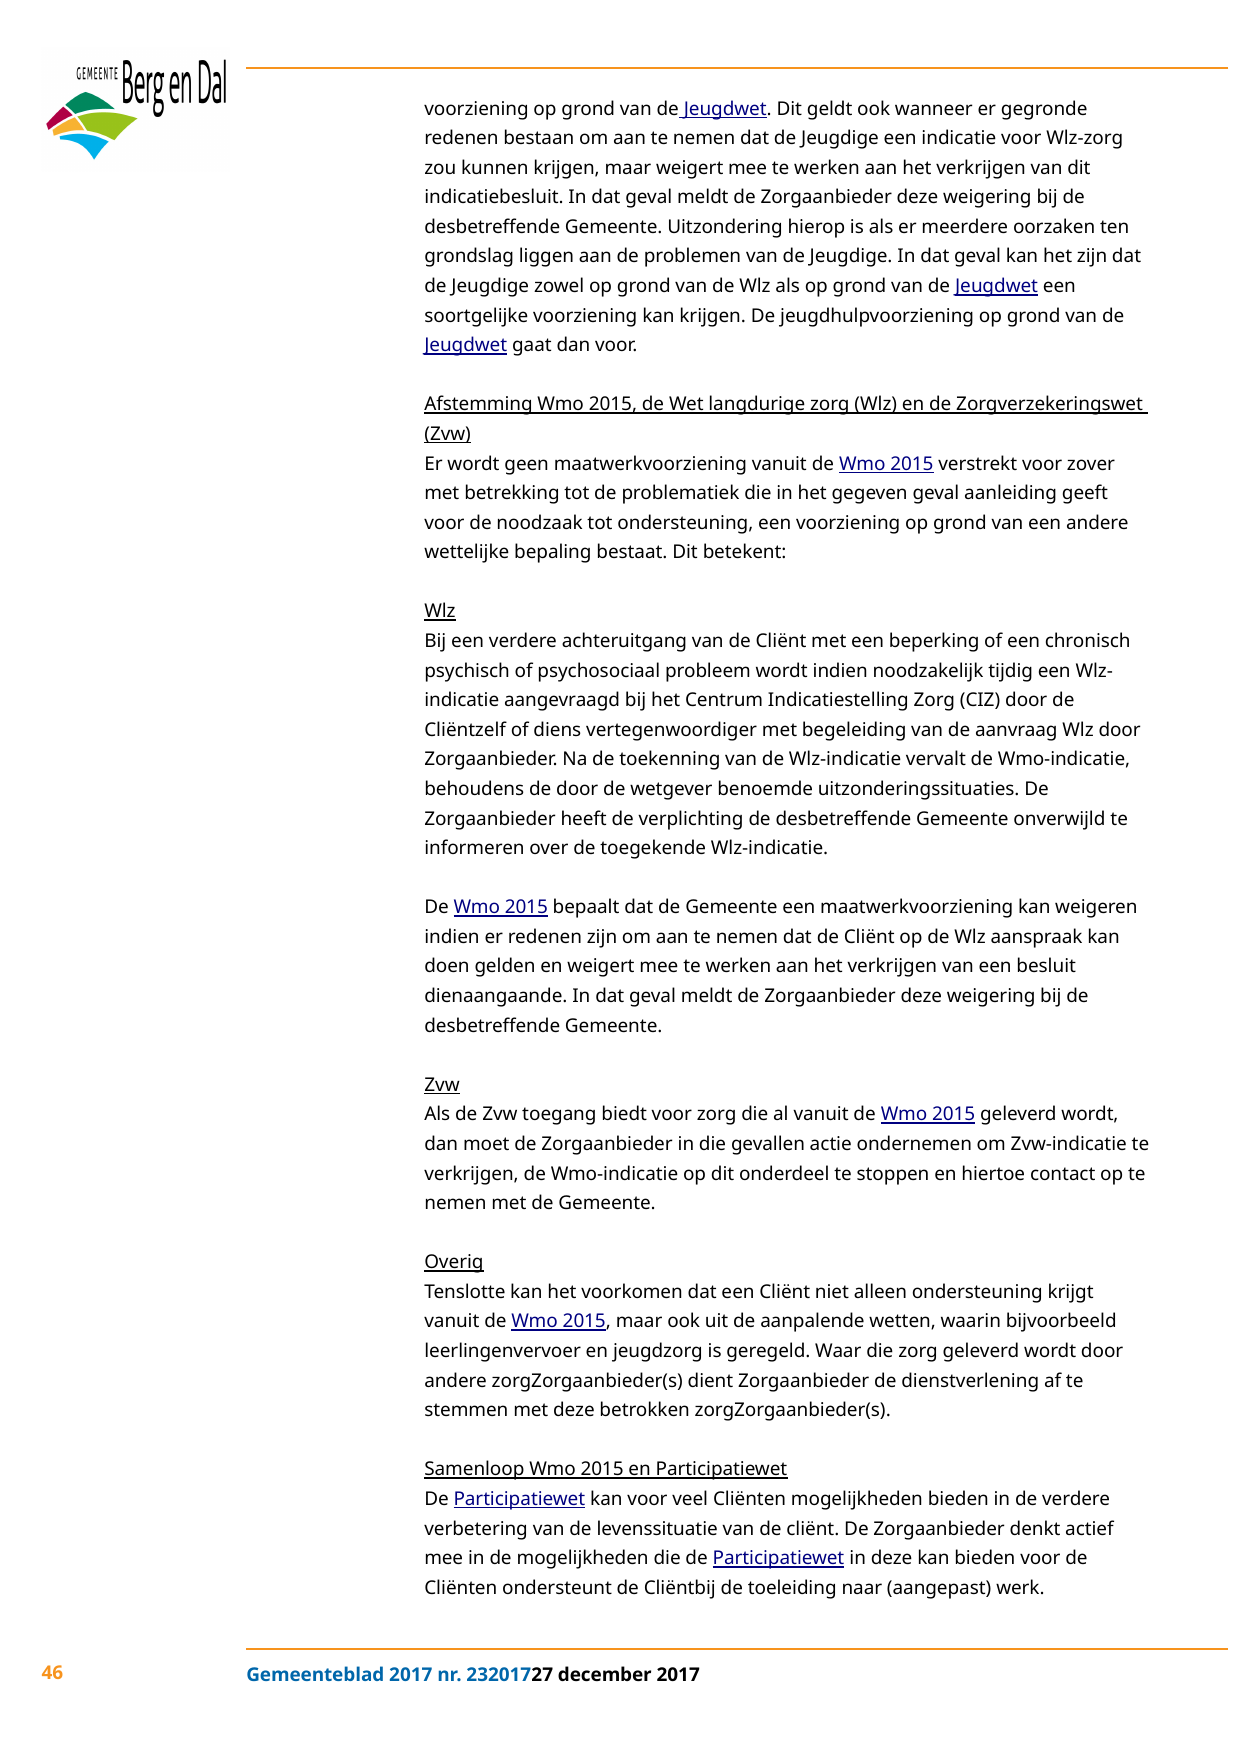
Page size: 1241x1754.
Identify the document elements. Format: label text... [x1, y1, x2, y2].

table_cell [248, 95, 424, 1600]
table_cell voorziening op grond van de Jeugdwet. Dit geldt ook wanneer er gegronde redenen bestaan om aan te nemen dat de Jeugdige een indicatie voor Wlz-zorg zou kunnen krijgen, maar weigert mee te werken aan het verkrijgen van dit indicatiebesluit. In dat geval meldt de Zorgaanbieder deze weigering bij de desbetreffende Gemeente. Uitzondering hierop is als er meerdere oorzaken ten grondslag liggen aan de problemen van de Jeugdige. In dat geval kan het zijn dat de Jeugdige zowel op grond van de Wlz als op grond van de Jeugdwet een soortgelijke voorziening kan krijgen. De jeugdhulpvoorziening op grond van de Jeugdwet gaat dan voor. Afstemming Wmo 2015, de Wet langdurige zorg (Wlz) en de Zorgverzekeringswet (Zvw) Er wordt geen maatwerkvoorziening vanuit de Wmo 2015 verstrekt voor zover met betrekking tot de problematiek die in het gegeven geval aanleiding geeft voor de noodzaak tot ondersteuning, een voorziening op grond van een andere wettelijke bepaling bestaat. Dit betekent: Wlz Bij een verdere achteruitgang van de Cliënt met een beperking of een chronisch psychisch of psychosociaal probleem wordt indien noodzakelijk tijdig een Wlz-indicatie aangevraagd bij het Centrum Indicatiestelling Zorg (CIZ) door de Cliëntzelf of diens vertegenwoordiger met begeleiding van de aanvraag Wlz door Zorgaanbieder. Na de toekenning van de Wlz-indicatie vervalt de Wmo-indicatie, behoudens de door de wetgever benoemde uitzonderingssituaties. De Zorgaanbieder heeft de verplichting de desbetreffende Gemeente onverwijld te informeren over de toegekende Wlz-indicatie. De Wmo 2015 bepaalt dat de Gemeente een maatwerkvoorziening kan weigeren indien er redenen zijn om aan te nemen dat de Cliënt op de Wlz aanspraak kan doen gelden en weigert mee te werken aan het verkrijgen van een besluit dienaangaande. In dat geval meldt de Zorgaanbieder deze weigering bij de desbetreffende Gemeente. Zvw Als de Zvw toegang biedt voor zorg die al vanuit de Wmo 2015 geleverd wordt, dan moet de Zorgaanbieder in die gevallen actie ondernemen om Zvw-indicatie te verkrijgen, de Wmo-indicatie op dit onderdeel te stoppen en hiertoe contact op te nemen met de Gemeente. Overig Tenslotte kan het voorkomen dat een Cliënt niet alleen ondersteuning krijgt vanuit de Wmo 2015, maar ook uit de aanpalende wetten, waarin bijvoorbeeld leerlingenvervoer en jeugdzorg is geregeld. Waar die zorg geleverd wordt door andere zorgZorgaanbieder(s) dient Zorgaanbieder de dienstverlening af te stemmen met deze betrokken zorgZorgaanbieder(s). Samenloop Wmo 2015 en Participatiewet De Participatiewet kan voor veel Cliënten mogelijkheden bieden in de verdere verbetering van de levenssituatie van de cliënt. De Zorgaanbieder denkt actief mee in de mogelijkheden die de Participatiewet in deze kan bieden voor de Cliënten ondersteunt de Cliëntbij de toeleiding naar (aangepast) werk. [424, 95, 1152, 1600]
picture [41, 47, 231, 172]
